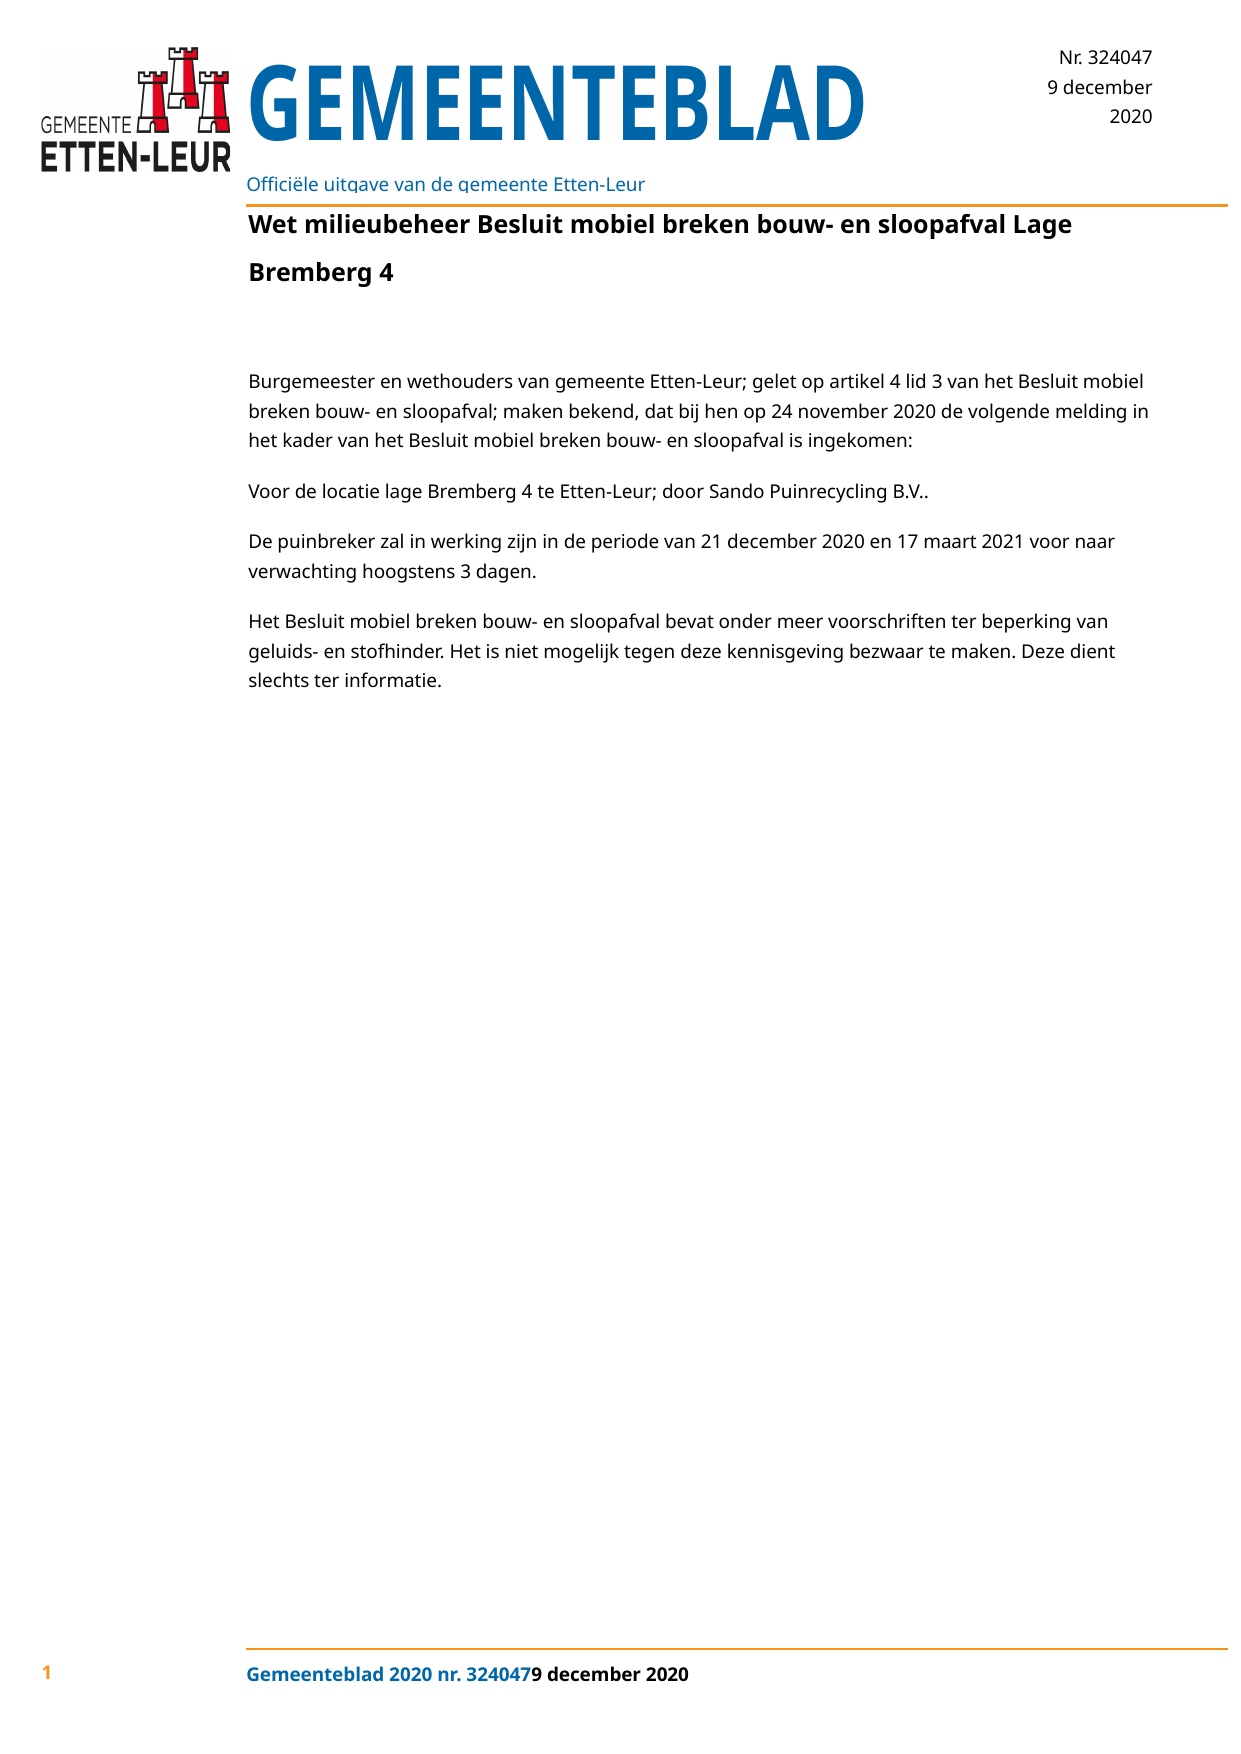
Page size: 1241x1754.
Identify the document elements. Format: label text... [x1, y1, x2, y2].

text Voor de locatie lage Bremberg 4 te Etten-Leur; door Sando Puinrecycling B.V.. [248, 478, 1152, 504]
picture [41, 47, 231, 172]
text Het Besluit mobiel breken bouw- en sloopafval bevat onder meer voorschriften ter beperking van geluids- en stofhinder. Het is niet mogelijk tegen deze kennisgeving bezwaar te maken. Deze dient slechts ter informatie. [248, 608, 1152, 693]
text Wet milieubeheer Besluit mobiel breken bouw- en sloopafval Lage Bremberg 4 [248, 207, 1152, 288]
text De puinbreker zal in werking zijn in de periode van 21 december 2020 en 17 maart 2021 voor naar verwachting hoogstens 3 dagen. [248, 528, 1152, 584]
text Burgemeester en wethouders van gemeente Etten-Leur; gelet op artikel 4 lid 3 van het Besluit mobiel breken bouw- en sloopafval; maken bekend, dat bij hen op 24 november 2020 de volgende melding in het kader van het Besluit mobiel breken bouw- en sloopafval is ingekomen: [248, 368, 1152, 453]
